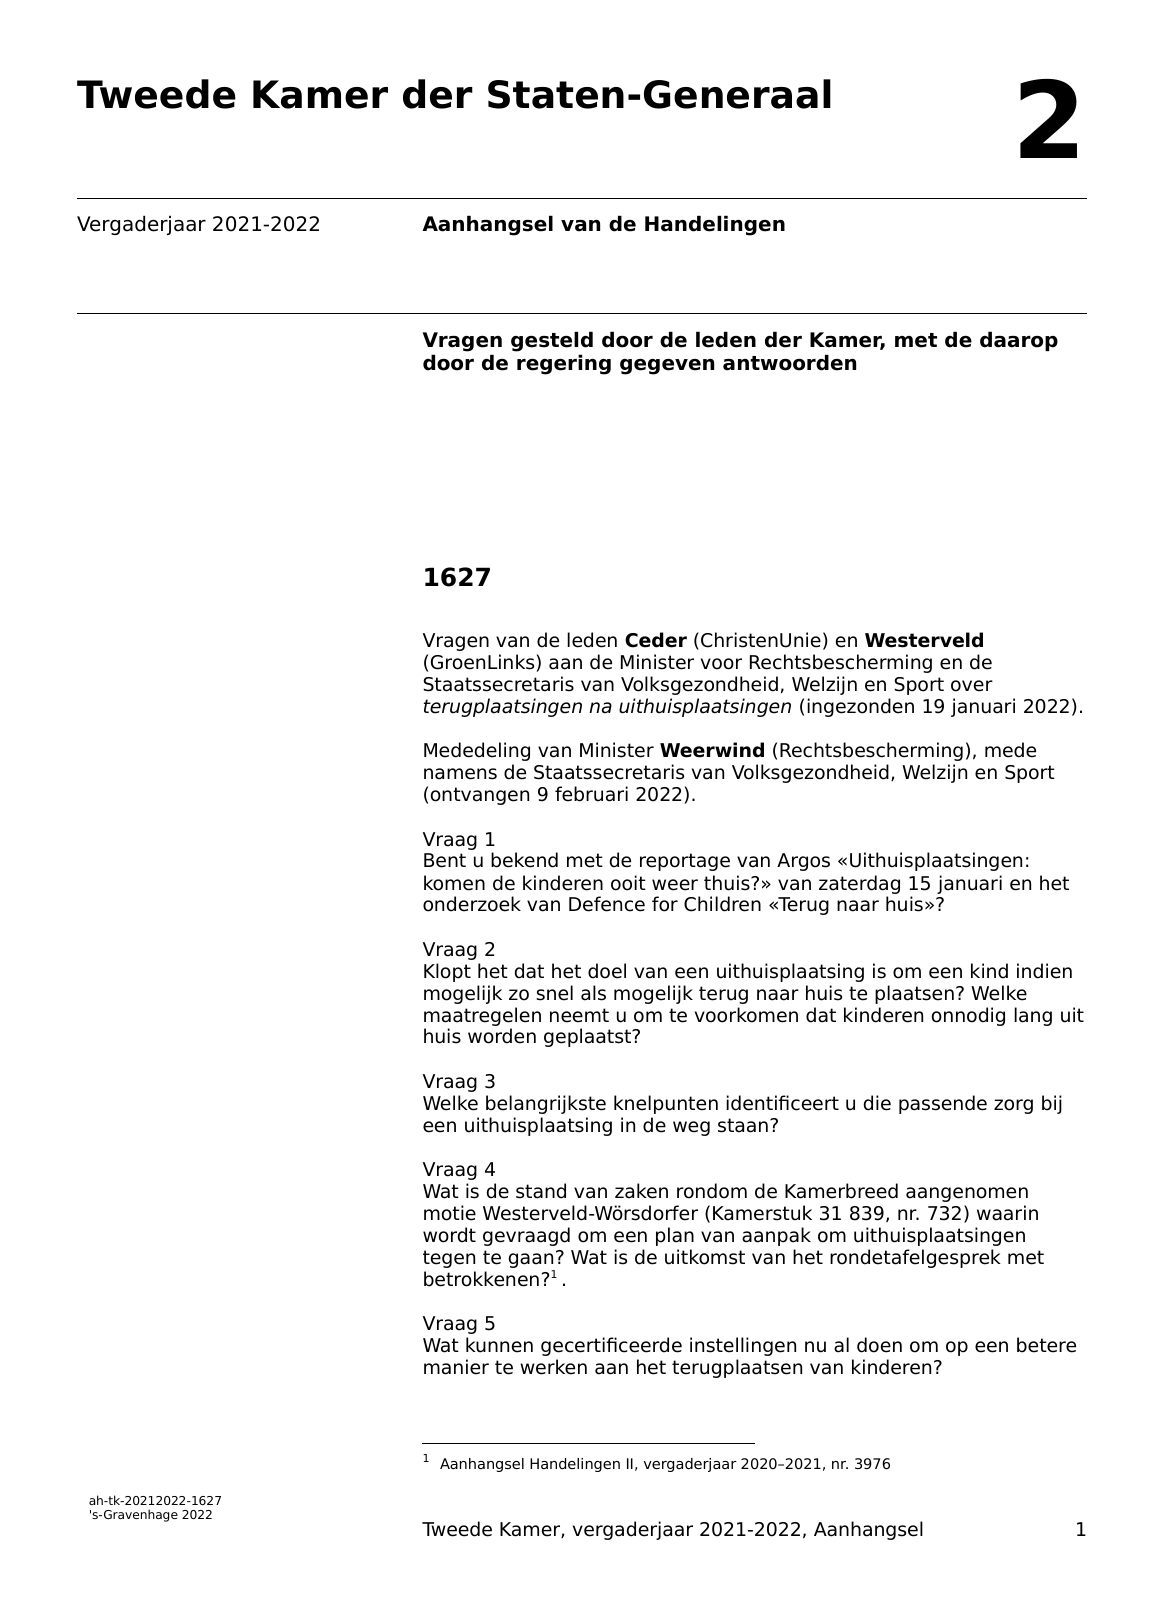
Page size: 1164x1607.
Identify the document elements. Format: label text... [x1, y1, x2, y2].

text Klopt het dat het doel van een uithuisplaatsing is om een kind indien mogelijk zo snel als mogelijk terug naar huis te plaatsen? Welke maatregelen neemt u om te voorkomen dat kinderen onnodig lang uit huis worden geplaatst? [422, 961, 1087, 1048]
text Mededeling van Minister Weerwind (Rechtsbescherming), mede namens de Staatssecretaris van Volksgezondheid, Welzijn en Sport (ontvangen 9 februari 2022). [422, 740, 1087, 806]
table_cell Vergaderjaar 2021-2022 [77, 199, 422, 313]
text ah-tk-20212022-1627 [88, 1494, 323, 1508]
text Vraag 2 [422, 938, 1087, 961]
table_cell Vragen gesteld door de leden der Kamer, met de daarop door de regering gegeven antwoorden [422, 314, 1087, 375]
text Vraag 4 [422, 1159, 1087, 1181]
table_header Tweede Kamer der Staten-Generaal [77, 59, 886, 198]
text Vraag 3 [422, 1071, 1087, 1093]
table_cell [77, 314, 422, 375]
text Wat is de stand van zaken rondom de Kamerbreed aangenomen motie Westerveld-Wörsdorfer (Kamerstuk 31 839, nr. 732) waarin wordt gevraagd om een plan van aanpak om uithuisplaatsingen tegen te gaan? Wat is de uitkomst van het rondetafelgesprek met betrokkenen?. [422, 1181, 1087, 1291]
text Vragen van de leden Ceder (ChristenUnie) en Westerveld (GroenLinks) aan de Minister voor Rechtsbescherming en de Staatssecretaris van Volksgezondheid, Welzijn en Sport over terugplaatsingen na uithuisplaatsingen (ingezonden 19 januari 2022). [422, 630, 1087, 718]
text Aanhangsel Handelingen II, vergaderjaar 2020–2021, nr. 3976 [422, 1452, 1087, 1474]
table_header 2 [886, 59, 1087, 198]
text Welke belangrijkste knelpunten identificeert u die passende zorg bij een uithuisplaatsing in de weg staan? [422, 1093, 1087, 1137]
text Vraag 5 [422, 1313, 1087, 1335]
text Vraag 1 [422, 828, 1087, 850]
text Wat kunnen gecertificeerde instellingen nu al doen om op een betere manier te werken aan het terugplaatsen van kinderen? [422, 1335, 1087, 1379]
text Bent u bekend met de reportage van Argos «Uithuisplaatsingen: komen de kinderen ooit weer thuis?» van zaterdag 15 januari en het onderzoek van Defence for Children «Terug naar huis»? [422, 850, 1087, 916]
text 's-Gravenhage 2022 [88, 1508, 323, 1522]
text 1627 [422, 563, 1087, 592]
table_cell Aanhangsel van de Handelingen [422, 199, 1087, 313]
